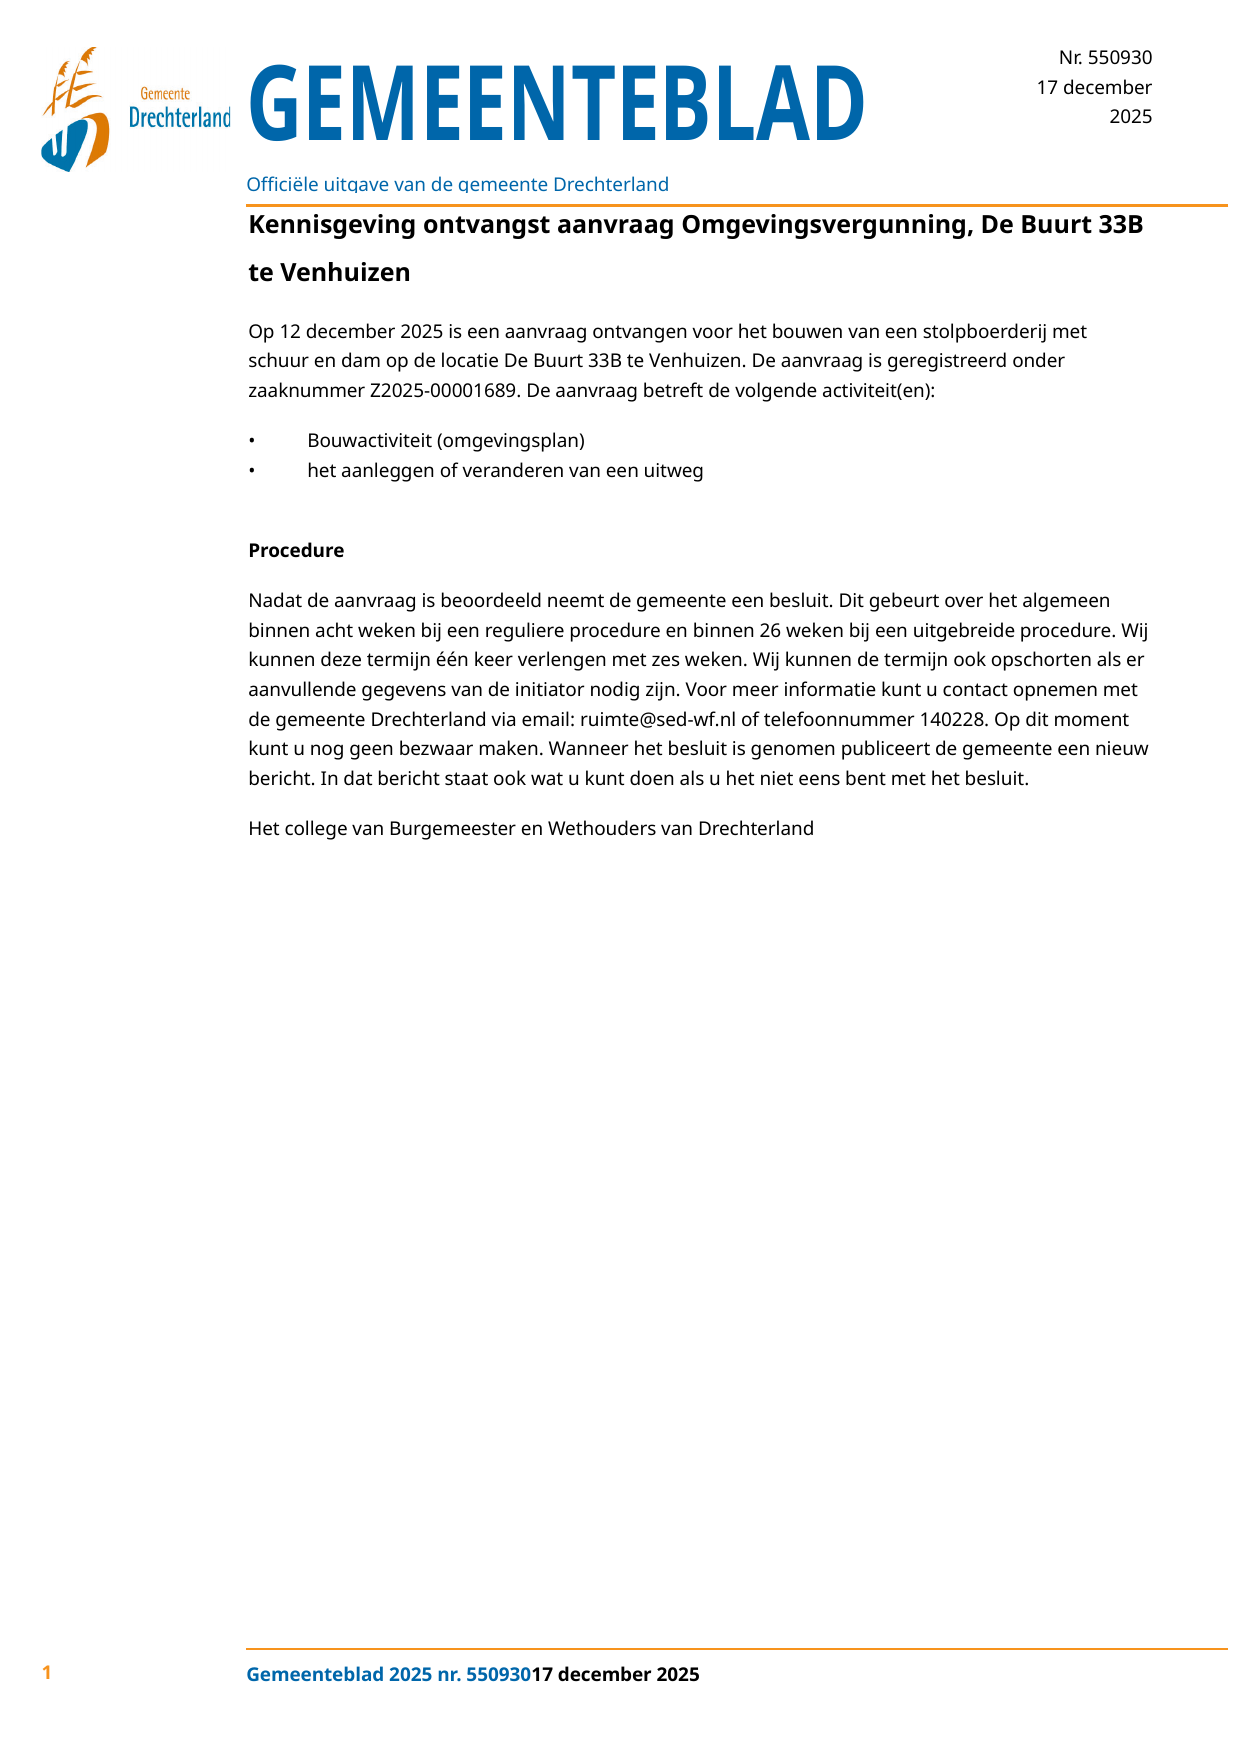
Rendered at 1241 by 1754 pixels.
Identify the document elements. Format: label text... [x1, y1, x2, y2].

picture [226, 115, 231, 124]
picture [41, 158, 64, 172]
text Kennisgeving ontvangst aanvraag Omgevingsvergunning, De Buurt 33B te Venhuizen [248, 207, 1152, 288]
picture [41, 47, 231, 172]
text Procedure [248, 537, 1152, 563]
text Nadat de aanvraag is beoordeeld neemt de gemeente een besluit. Dit gebeurt over het algemeen binnen acht weken bij een reguliere procedure en binnen 26 weken bij een uitgebreide procedure. Wij kunnen deze termijn één keer verlengen met zes weken. Wij kunnen de termijn ook opschorten als er aanvullende gegevens van de initiator nodig zijn. Voor meer informatie kunt u contact opnemen met de gemeente Drechterland via email: ruimte@sed-wf.nl of telefoonnummer 140228. Op dit moment kunt u nog geen bezwaar maken. Wanneer het besluit is genomen publiceert de gemeente een nieuw bericht. In dat bericht staat ook wat u kunt doen als u het niet eens bent met het besluit. [248, 587, 1152, 791]
text Het college van Burgemeester en Wethouders van Drechterland [248, 815, 1152, 841]
list het aanleggen of veranderen van een uitweg [248, 457, 1152, 483]
text Op 12 december 2025 is een aanvraag ontvangen voor het bouwen van een stolpboerderij met schuur en dam op de locatie De Buurt 33B te Venhuizen. De aanvraag is geregistreerd onder zaaknummer Z2025-00001689. De aanvraag betreft de volgende activiteit(en): [248, 318, 1152, 403]
list Bouwactiviteit (omgevingsplan) [248, 427, 1152, 453]
